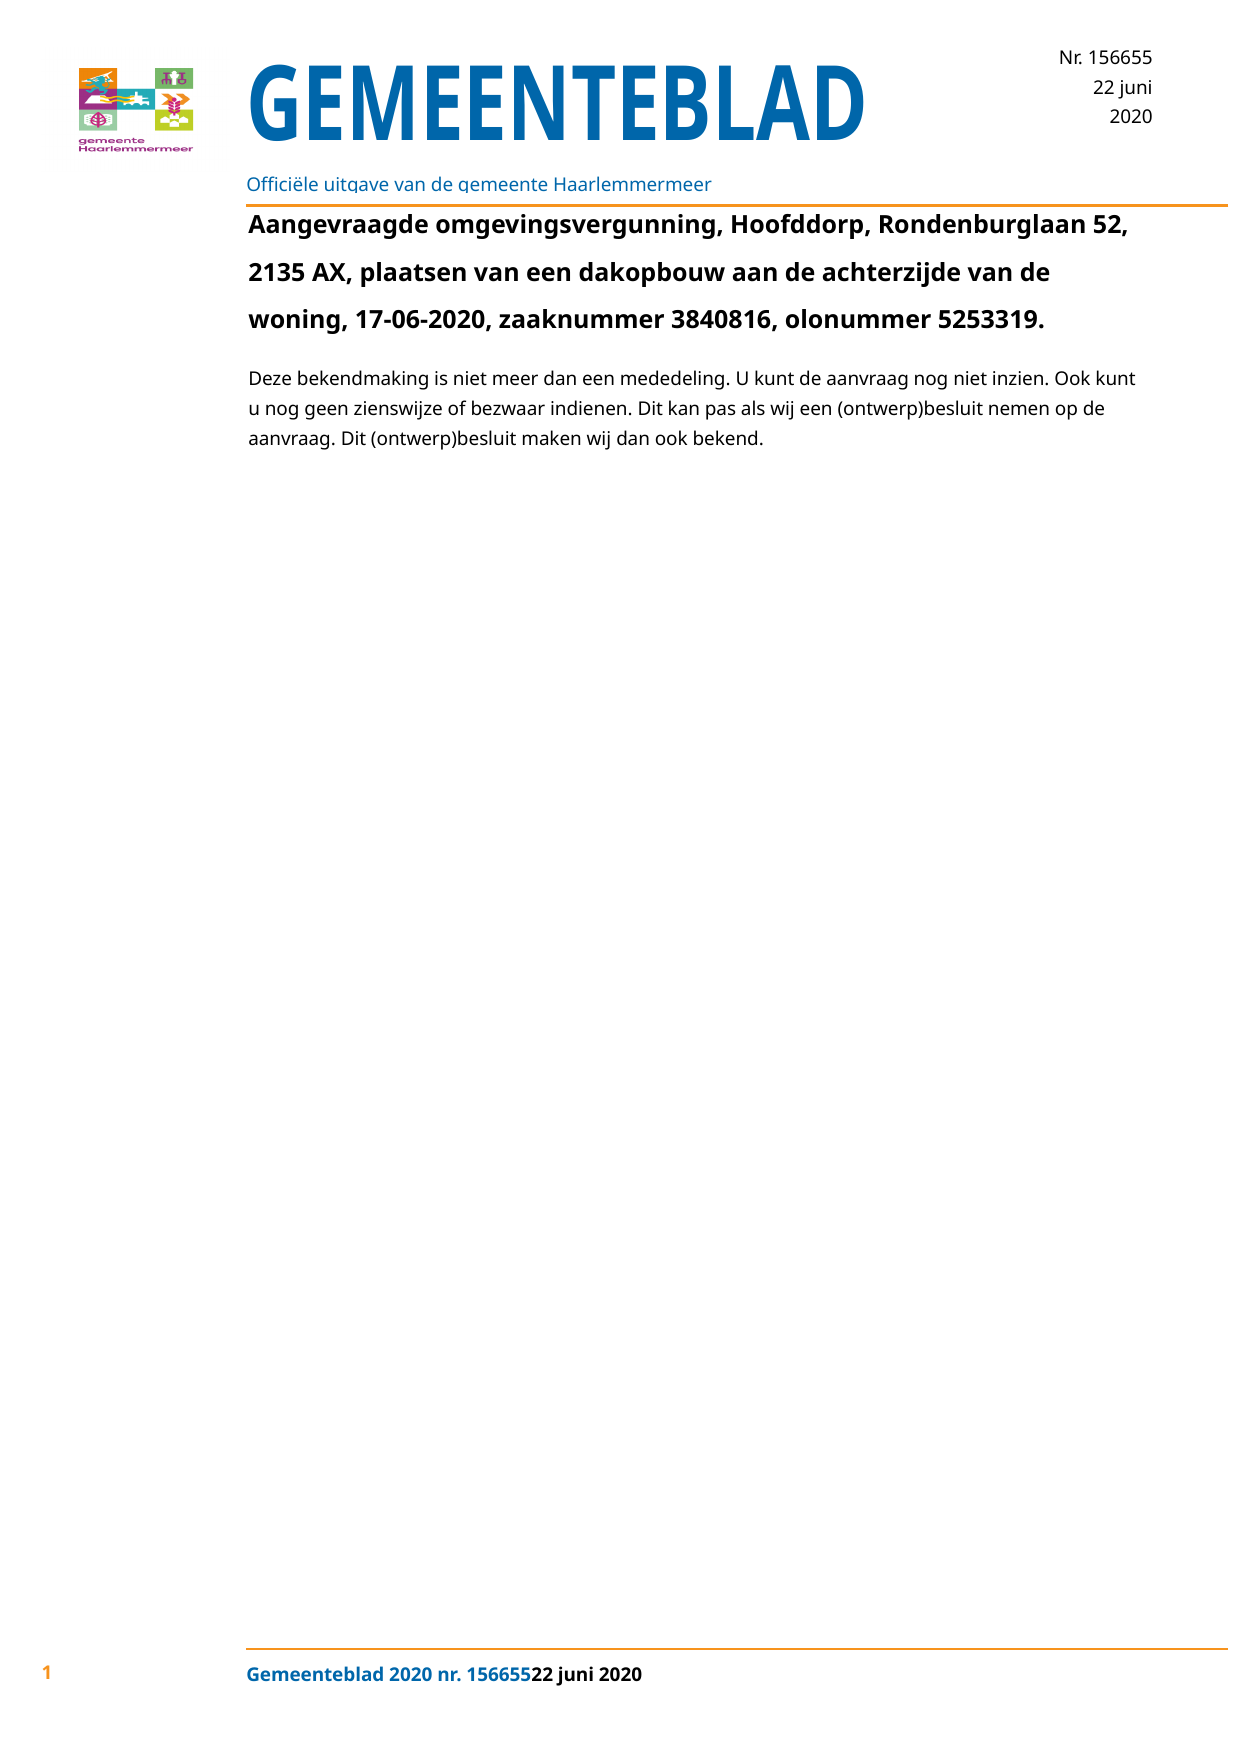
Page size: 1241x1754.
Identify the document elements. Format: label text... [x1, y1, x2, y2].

text Deze bekendmaking is niet meer dan een mededeling. U kunt de aanvraag nog niet inzien. Ook kunt u nog geen zienswijze of bezwaar indienen. Dit kan pas als wij een (ontwerp)besluit nemen op de aanvraag. Dit (ontwerp)besluit maken wij dan ook bekend. [248, 366, 1152, 450]
text Aangevraagde omgevingsvergunning, Hoofddorp, Rondenburglaan 52, 2135 AX, plaatsen van een dakopbouw aan de achterzijde van de woning, 17-06-2020, zaaknummer 3840816, olonummer 5253319. [248, 207, 1152, 336]
picture [41, 47, 231, 172]
